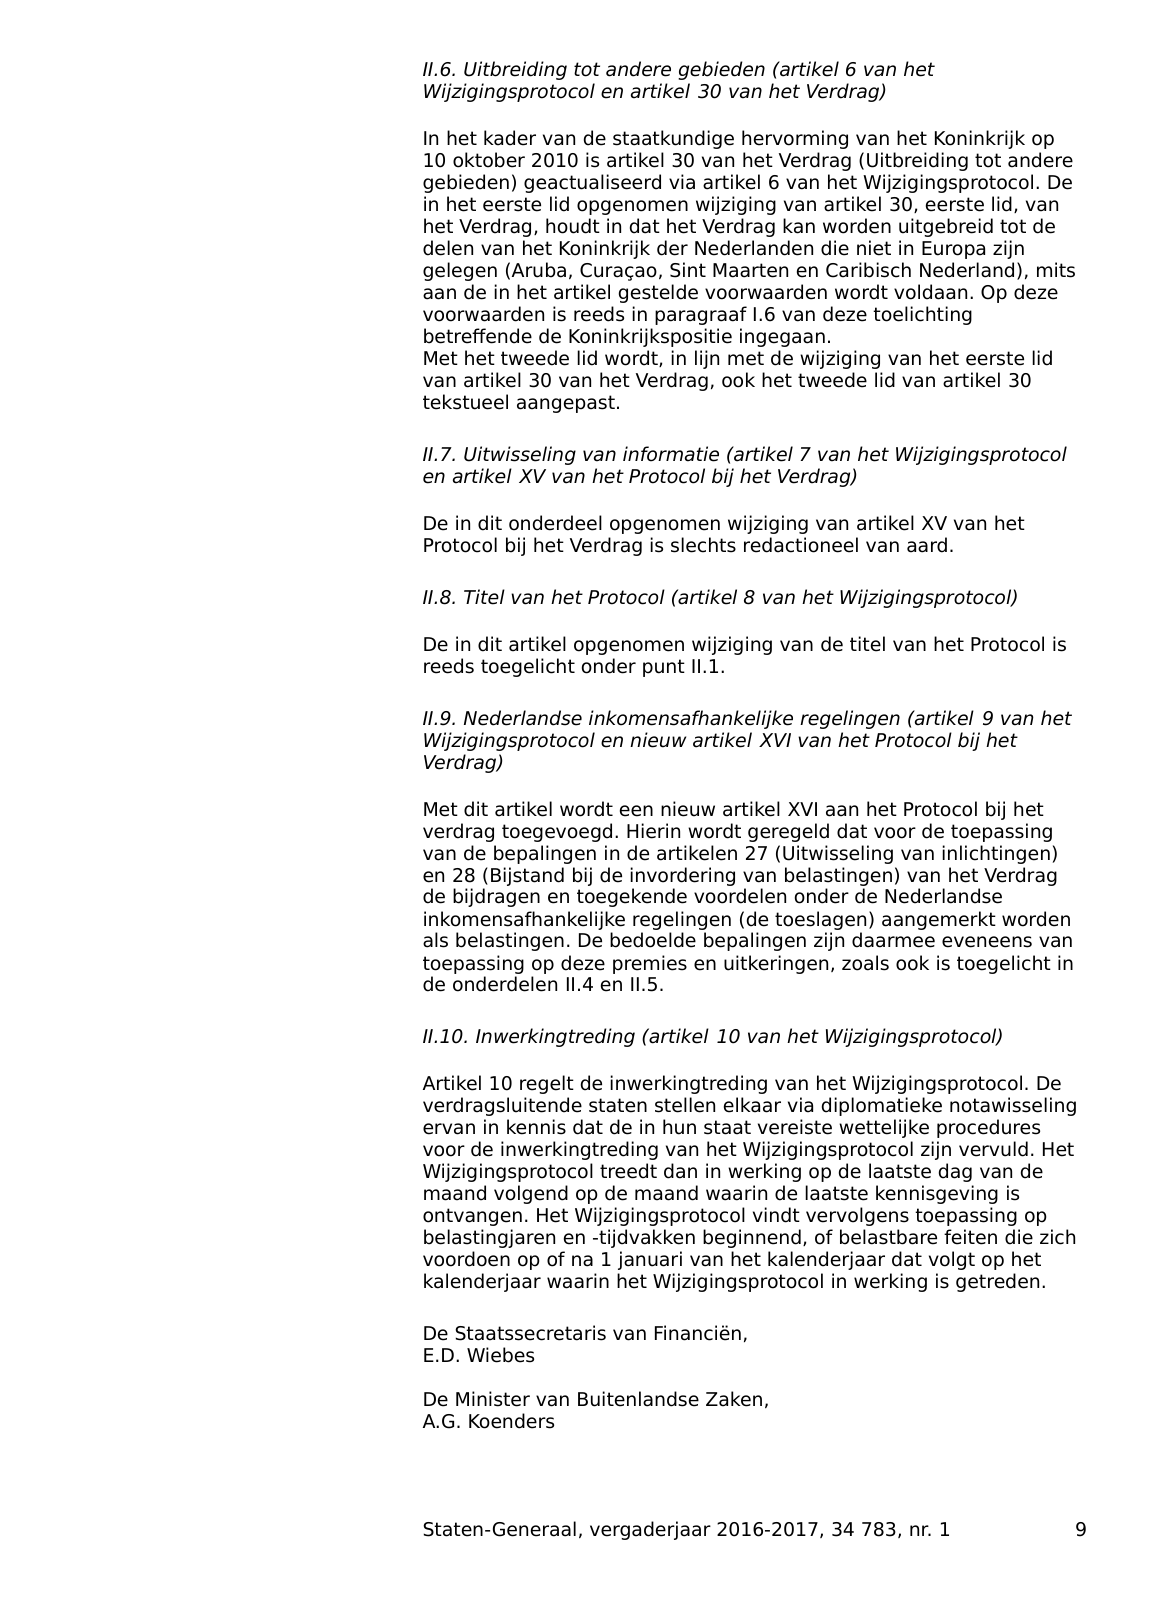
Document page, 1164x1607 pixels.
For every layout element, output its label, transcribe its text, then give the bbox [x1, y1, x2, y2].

subtitle II.6. Uitbreiding tot andere gebieden (artikel 6 van het Wijzigingsprotocol en artikel 30 van het Verdrag) [422, 59, 1087, 103]
text In het kader van de staatkundige hervorming van het Koninkrijk op 10 oktober 2010 is artikel 30 van het Verdrag (Uitbreiding tot andere gebieden) geactualiseerd via artikel 6 van het Wijzigingsprotocol. De in het eerste lid opgenomen wijziging van artikel 30, eerste lid, van het Verdrag, houdt in dat het Verdrag kan worden uitgebreid tot de delen van het Koninkrijk der Nederlanden die niet in Europa zijn gelegen (Aruba, Curaçao, Sint Maarten en Caribisch Nederland), mits aan de in het artikel gestelde voorwaarden wordt voldaan. Op deze voorwaarden is reeds in paragraaf I.6 van deze toelichting betreffende de Koninkrijkspositie ingegaan. [422, 128, 1087, 348]
text De Staatssecretaris van Financiën, E.D. Wiebes [422, 1323, 1087, 1367]
subtitle II.8. Titel van het Protocol (artikel 8 van het Wijzigingsprotocol) [422, 587, 1087, 609]
subtitle II.10. Inwerkingtreding (artikel 10 van het Wijzigingsprotocol) [422, 1026, 1087, 1048]
text De in dit artikel opgenomen wijziging van de titel van het Protocol is reeds toegelicht onder punt II.1. [422, 634, 1087, 678]
text Met dit artikel wordt een nieuw artikel XVI aan het Protocol bij het verdrag toegevoegd. Hierin wordt geregeld dat voor de toepassing van de bepalingen in de artikelen 27 (Uitwisseling van inlichtingen) en 28 (Bijstand bij de invordering van belastingen) van het Verdrag de bijdragen en toegekende voordelen onder de Nederlandse inkomensafhankelijke regelingen (de toeslagen) aangemerkt worden als belastingen. De bedoelde bepalingen zijn daarmee eveneens van toepassing op deze premies en uitkeringen, zoals ook is toegelicht in de onderdelen II.4 en II.5. [422, 798, 1087, 996]
text Met het tweede lid wordt, in lijn met de wijziging van het eerste lid van artikel 30 van het Verdrag, ook het tweede lid van artikel 30 tekstueel aangepast. [422, 348, 1087, 414]
subtitle II.9. Nederlandse inkomensafhankelijke regelingen (artikel 9 van het Wijzigingsprotocol en nieuw artikel XVI van het Protocol bij het Verdrag) [422, 708, 1087, 773]
text De in dit onderdeel opgenomen wijziging van artikel XV van het Protocol bij het Verdrag is slechts redactioneel van aard. [422, 513, 1087, 557]
text De Minister van Buitenlandse Zaken, A.G. Koenders [422, 1389, 1087, 1433]
subtitle II.7. Uitwisseling van informatie (artikel 7 van het Wijzigingsprotocol en artikel XV van het Protocol bij het Verdrag) [422, 444, 1087, 488]
text Artikel 10 regelt de inwerkingtreding van het Wijzigingsprotocol. De verdragsluitende staten stellen elkaar via diplomatieke notawisseling ervan in kennis dat de in hun staat vereiste wettelijke procedures voor de inwerkingtreding van het Wijzigingsprotocol zijn vervuld. Het Wijzigingsprotocol treedt dan in werking op de laatste dag van de maand volgend op de maand waarin de laatste kennisgeving is ontvangen. Het Wijzigingsprotocol vindt vervolgens toepassing op belastingjaren en -tijdvakken beginnend, of belastbare feiten die zich voordoen op of na 1 januari van het kalenderjaar dat volgt op het kalenderjaar waarin het Wijzigingsprotocol in werking is getreden. [422, 1073, 1087, 1293]
